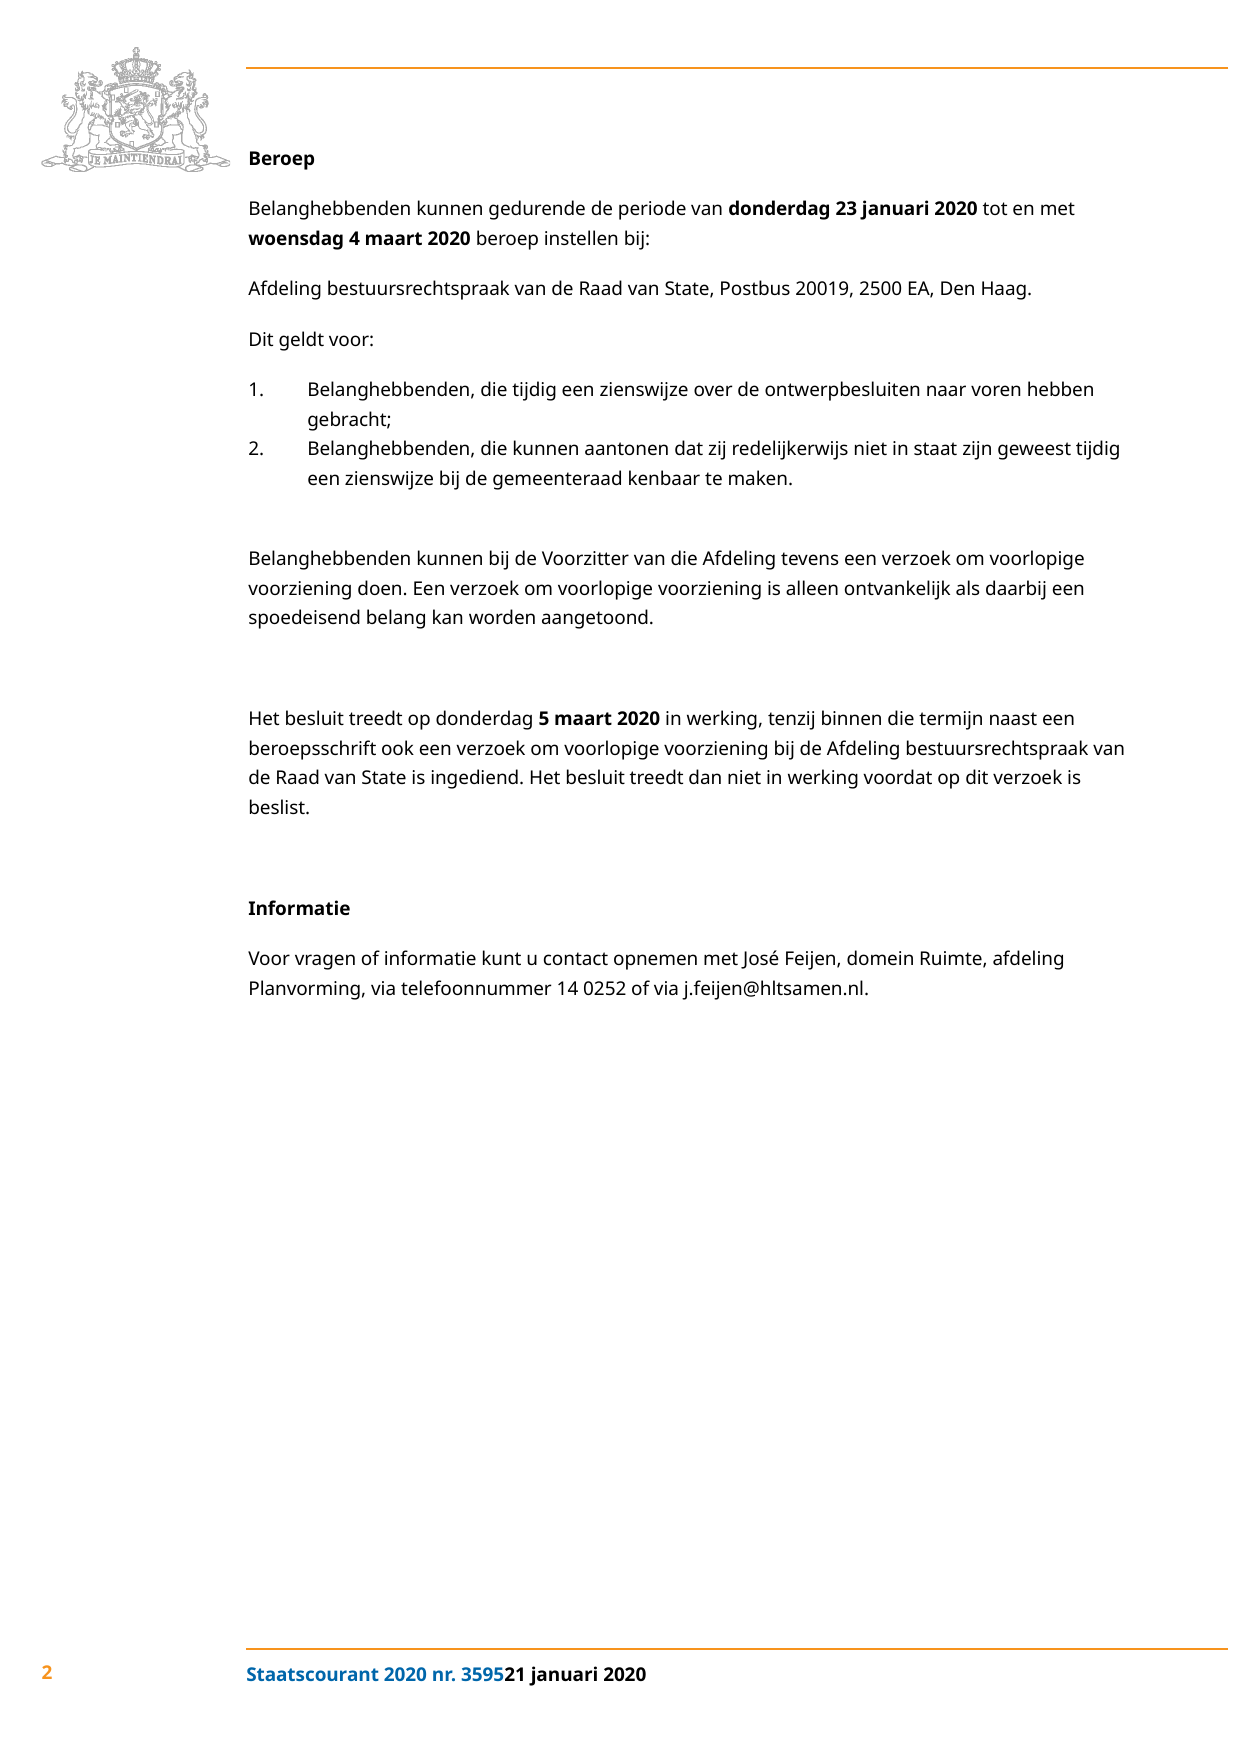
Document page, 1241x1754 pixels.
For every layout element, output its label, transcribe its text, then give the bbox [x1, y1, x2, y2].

list Belanghebbenden, die tijdig een zienswijze over de ontwerpbesluiten naar voren hebben gebracht; [248, 376, 1152, 432]
text Afdeling bestuursrechtspraak van de Raad van State, Postbus 20019, 2500 EA, Den Haag. [248, 276, 1152, 301]
picture [41, 47, 231, 172]
text Belanghebbenden kunnen bij de Voorzitter van die Afdeling tevens een verzoek om voorlopige voorziening doen. Een verzoek om voorlopige voorziening is alleen ontvankelijk als daarbij een spoedeisend belang kan worden aangetoond. [248, 545, 1152, 630]
text Dit geldt voor: [248, 326, 1152, 352]
text Informatie [248, 895, 1152, 921]
text Het besluit treedt op donderdag 5 maart 2020 in werking, tenzij binnen die termijn naast een beroepsschrift ook een verzoek om voorlopige voorziening bij de Afdeling bestuursrechtspraak van de Raad van State is ingediend. Het besluit treedt dan niet in werking voordat op dit verzoek is beslist. [248, 705, 1152, 820]
list Belanghebbenden, die kunnen aantonen dat zij redelijkerwijs niet in staat zijn geweest tijdig een zienswijze bij de gemeenteraad kenbaar te maken. [248, 436, 1152, 491]
text Beroep [248, 145, 1152, 171]
text Belanghebbenden kunnen gedurende de periode van donderdag 23 januari 2020 tot en met woensdag 4 maart 2020 beroep instellen bij: [248, 196, 1152, 251]
text Voor vragen of informatie kunt u contact opnemen met José Feijen, domein Ruimte, afdeling Planvorming, via telefoonnummer 14 0252 of via j.feijen@hltsamen.nl. [248, 945, 1152, 1001]
